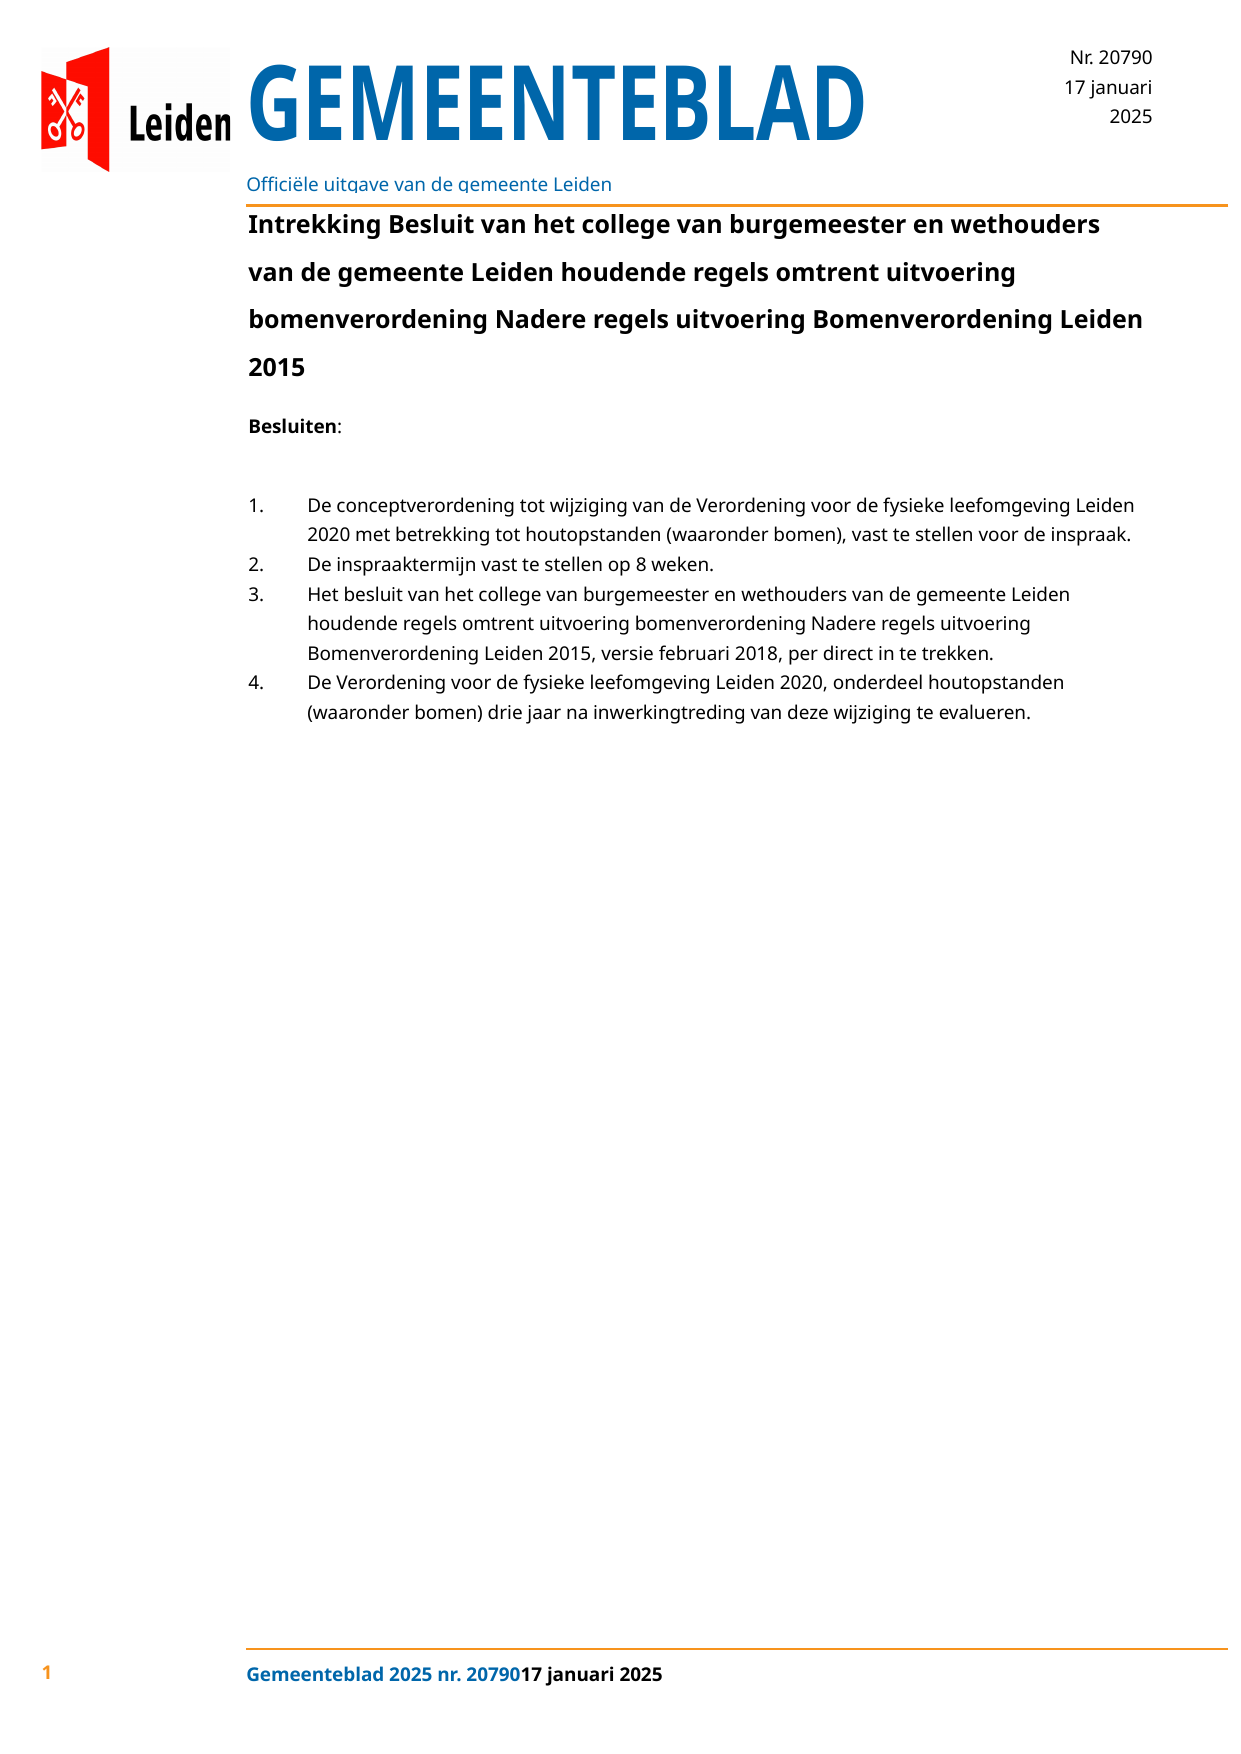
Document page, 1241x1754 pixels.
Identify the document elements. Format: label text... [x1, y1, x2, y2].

list Het besluit van het college van burgemeester en wethouders van de gemeente Leiden houdende regels omtrent uitvoering bomenverordening Nadere regels uitvoering Bomenverordening Leiden 2015, versie februari 2018, per direct in te trekken. [248, 581, 1152, 666]
list De inspraaktermijn vast te stellen op 8 weken. [248, 551, 1152, 577]
list De conceptverordening tot wijziging van de Verordening voor de fysieke leefomgeving Leiden 2020 met betrekking tot houtopstanden (waaronder bomen), vast te stellen voor de inspraak. [248, 492, 1152, 547]
list De Verordening voor de fysieke leefomgeving Leiden 2020, onderdeel houtopstanden (waaronder bomen) drie jaar na inwerkingtreding van deze wijziging te evalueren. [248, 669, 1152, 725]
text Besluiten: [248, 413, 1152, 439]
picture [41, 47, 231, 172]
text Intrekking Besluit van het college van burgemeester en wethouders van de gemeente Leiden houdende regels omtrent uitvoering bomenverordening Nadere regels uitvoering Bomenverordening Leiden 2015 [248, 207, 1152, 384]
